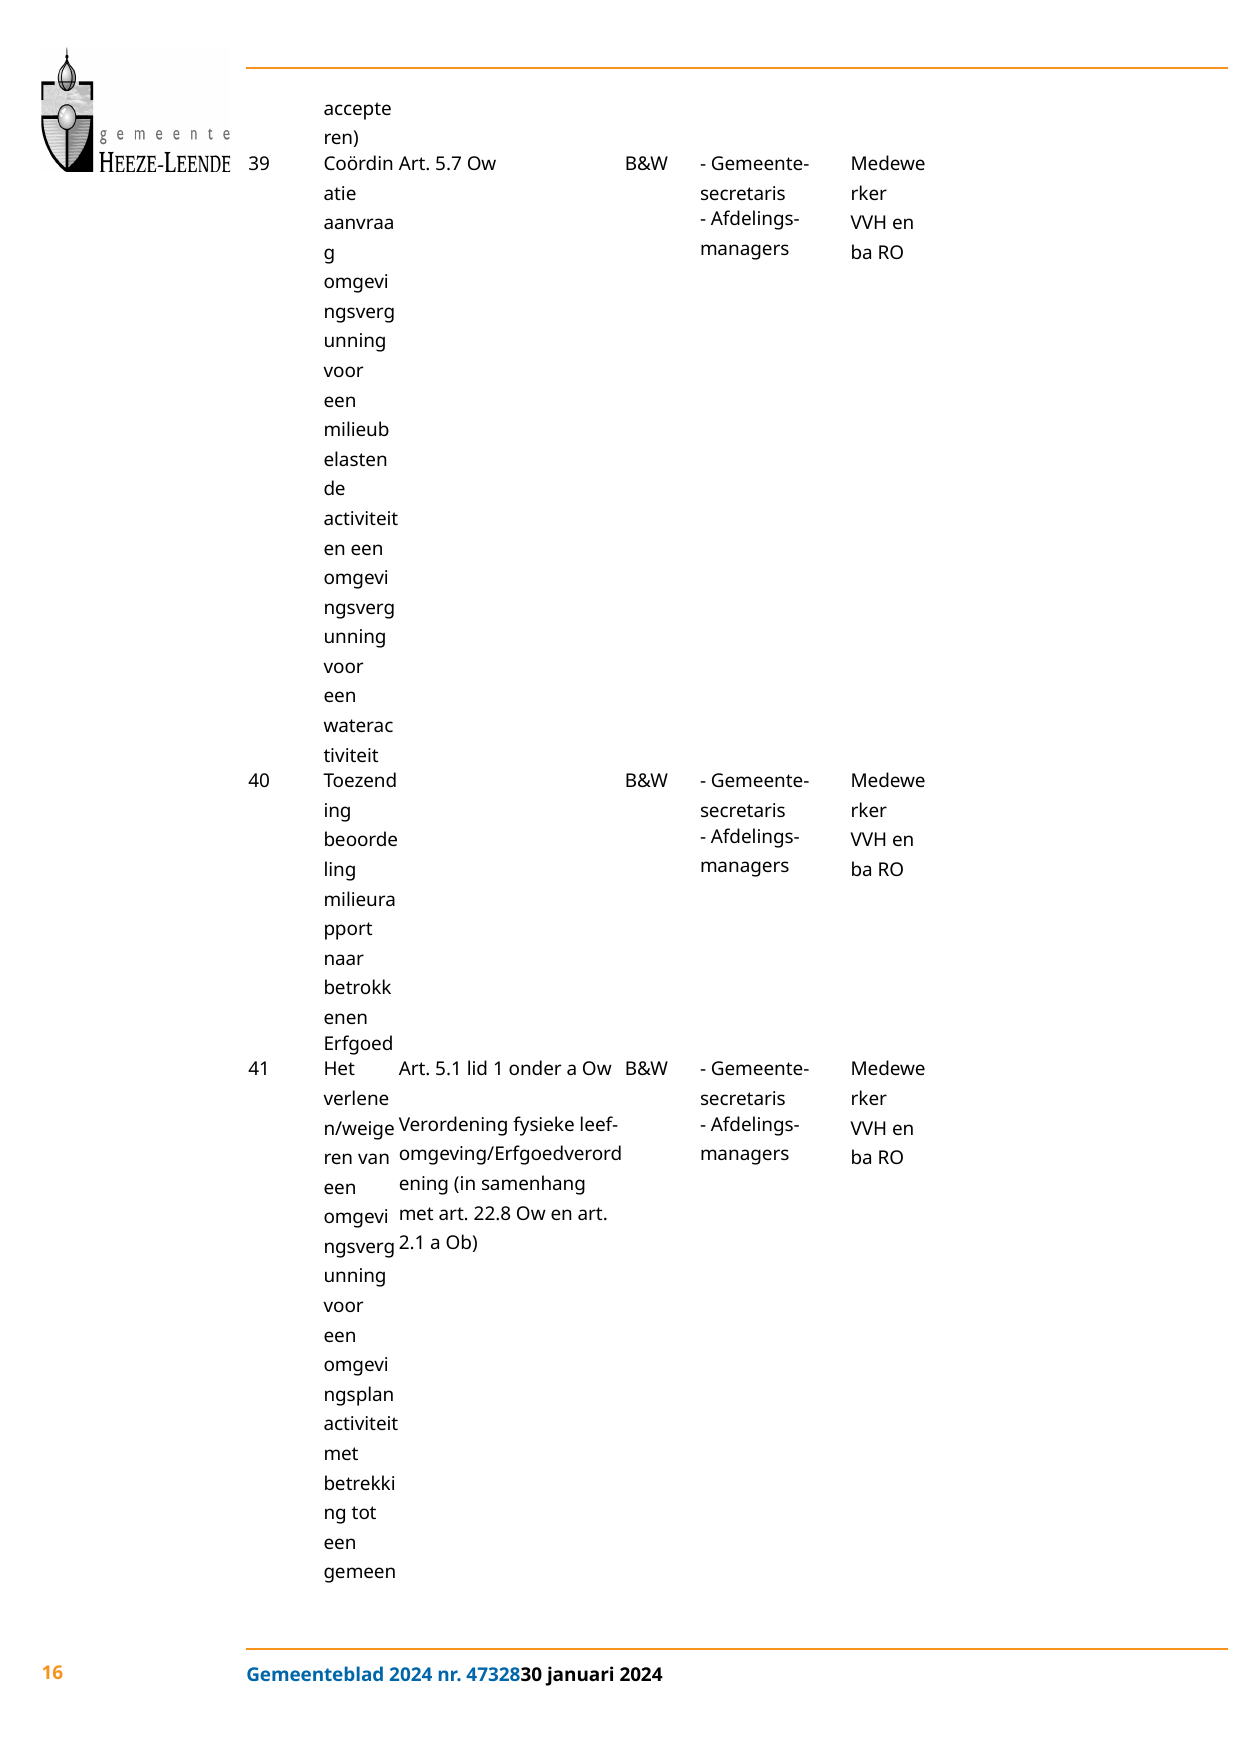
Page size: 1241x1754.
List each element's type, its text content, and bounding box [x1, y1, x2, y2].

table_cell B&W [625, 150, 700, 767]
table_cell [926, 1030, 1076, 1056]
table_cell Medewerker VVH en ba RO [850, 768, 926, 1030]
table_cell Coördinatie aanvraag omgevingsvergunning voor een milieubelastende activiteit en een omgevingsvergunning voor een wateractiviteit [323, 150, 398, 767]
table_cell [625, 95, 700, 150]
table_cell [850, 1030, 926, 1056]
table_cell [850, 95, 926, 150]
table_cell Verordening fysieke leef-omgeving/Erfgoedverordening (in samenhang met art. 22.8 Ow en art. 2.1 a Ob) [399, 1111, 624, 1584]
table_cell [399, 95, 624, 150]
table_cell [926, 1056, 1076, 1584]
table_cell Art. 5.7 Ow [399, 150, 624, 767]
table_cell [700, 1030, 850, 1056]
table_cell Medewerker VVH en ba RO [850, 150, 926, 767]
table_cell 41 [248, 1056, 323, 1584]
table_cell - Afdelings-managers [700, 1111, 850, 1584]
table_cell [700, 95, 850, 150]
table_cell - Afdelings-managers [700, 205, 850, 767]
table_cell B&W [625, 1056, 700, 1584]
table_cell 40 [248, 768, 323, 1030]
table_cell 39 [248, 150, 323, 767]
table_cell - Afdelings-managers [700, 823, 850, 1030]
table_cell [926, 150, 1076, 767]
table_cell - Gemeente-secretaris [700, 1056, 850, 1111]
table_cell Erfgoed [323, 1030, 398, 1056]
table_cell [248, 95, 323, 150]
table_cell - Gemeente-secretaris [700, 150, 850, 205]
table_cell [399, 1030, 624, 1056]
table_cell Art. 5.1 lid 1 onder a Ow [399, 1056, 624, 1111]
table_cell B&W [625, 768, 700, 1030]
table_cell Het verlenen/weigeren van een omgevingsvergunning voor een omgevingsplanactiviteit met betrekking tot een gemeen [323, 1056, 398, 1584]
table_cell accepteren) [323, 95, 398, 150]
table_cell [248, 1030, 323, 1056]
table_cell [399, 768, 624, 1030]
table_cell [625, 1030, 700, 1056]
picture [41, 47, 231, 172]
table_cell Medewerker VVH en ba RO [850, 1056, 926, 1584]
table_cell [926, 768, 1076, 1030]
table_cell Toezending beoordeling milieurapport naar betrokkenen [323, 768, 398, 1030]
table_cell - Gemeente-secretaris [700, 768, 850, 823]
table_cell [926, 95, 1076, 150]
